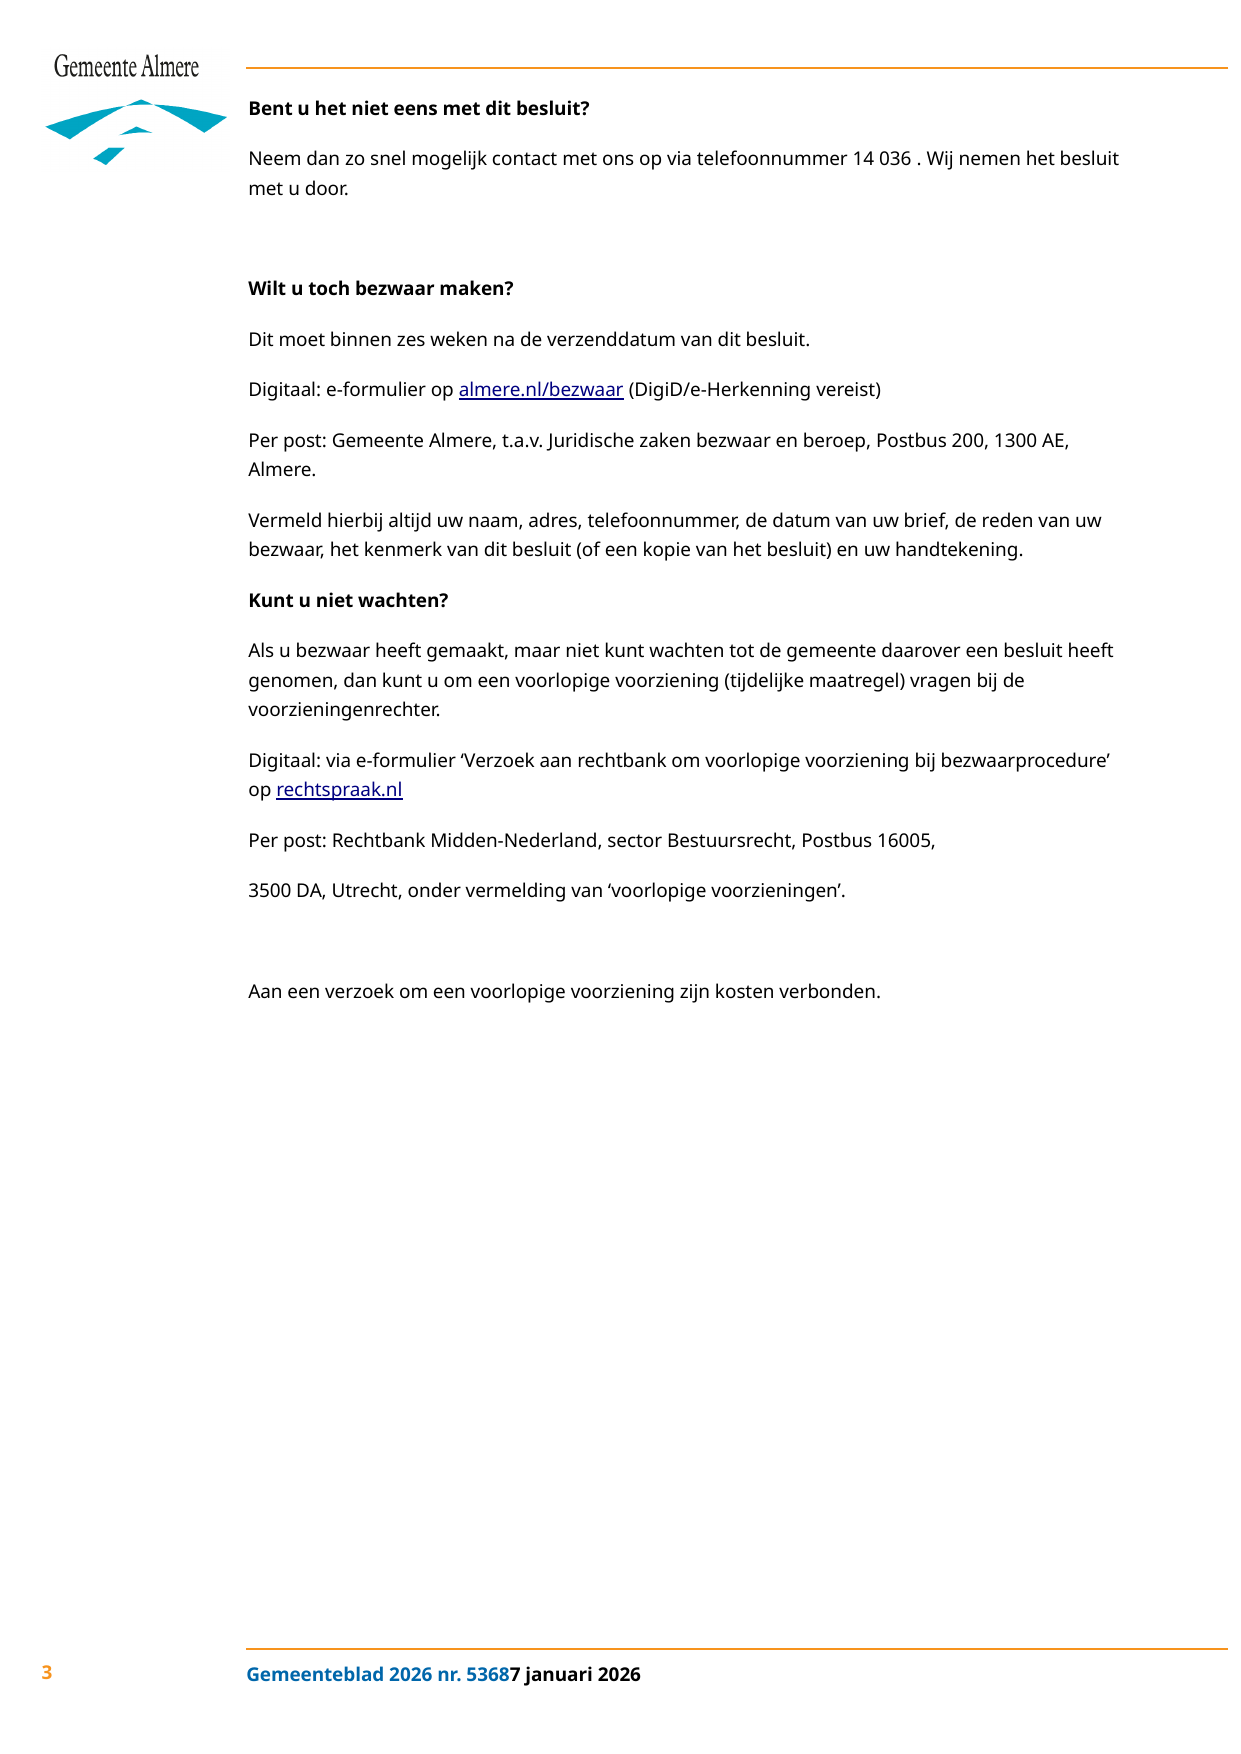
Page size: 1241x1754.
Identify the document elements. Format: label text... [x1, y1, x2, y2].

text Aan een verzoek om een voorlopige voorziening zijn kosten verbonden. [248, 978, 1152, 1004]
text Als u bezwaar heeft gemaakt, maar niet kunt wachten tot de gemeente daarover een besluit heeft genomen, dan kunt u om een voorlopige voorziening (tijdelijke maatregel) vragen bij de voorzieningenrechter. [248, 637, 1152, 722]
text Per post: Rechtbank Midden-Nederland, sector Bestuursrecht, Postbus 16005, [248, 827, 1152, 853]
text Per post: Gemeente Almere, t.a.v. Juridische zaken bezwaar en beroep, Postbus 200, 1300 AE, Almere. [248, 427, 1152, 482]
text 3500 DA, Utrecht, onder vermelding van ‘voorlopige voorzieningen’. [248, 877, 1152, 903]
text Wilt u toch bezwaar maken? [248, 276, 1152, 301]
picture [41, 47, 231, 172]
text Dit moet binnen zes weken na de verzenddatum van dit besluit. [248, 326, 1152, 352]
text Bent u het niet eens met dit besluit? [248, 95, 1152, 121]
text Digitaal: via e-formulier ‘Verzoek aan rechtbank om voorlopige voorziening bij bezwaarprocedure’ op rechtspraak.nl [248, 747, 1152, 802]
text Vermeld hierbij altijd uw naam, adres, telefoonnummer, de datum van uw brief, de reden van uw bezwaar, het kenmerk van dit besluit (of een kopie van het besluit) en uw handtekening. [248, 507, 1152, 562]
text Neem dan zo snel mogelijk contact met ons op via telefoonnummer 14 036 . Wij nemen het besluit met u door. [248, 145, 1152, 201]
text Kunt u niet wachten? [248, 587, 1152, 613]
text Digitaal: e-formulier op almere.nl/bezwaar (DigiD/e-Herkenning vereist) [248, 376, 1152, 402]
